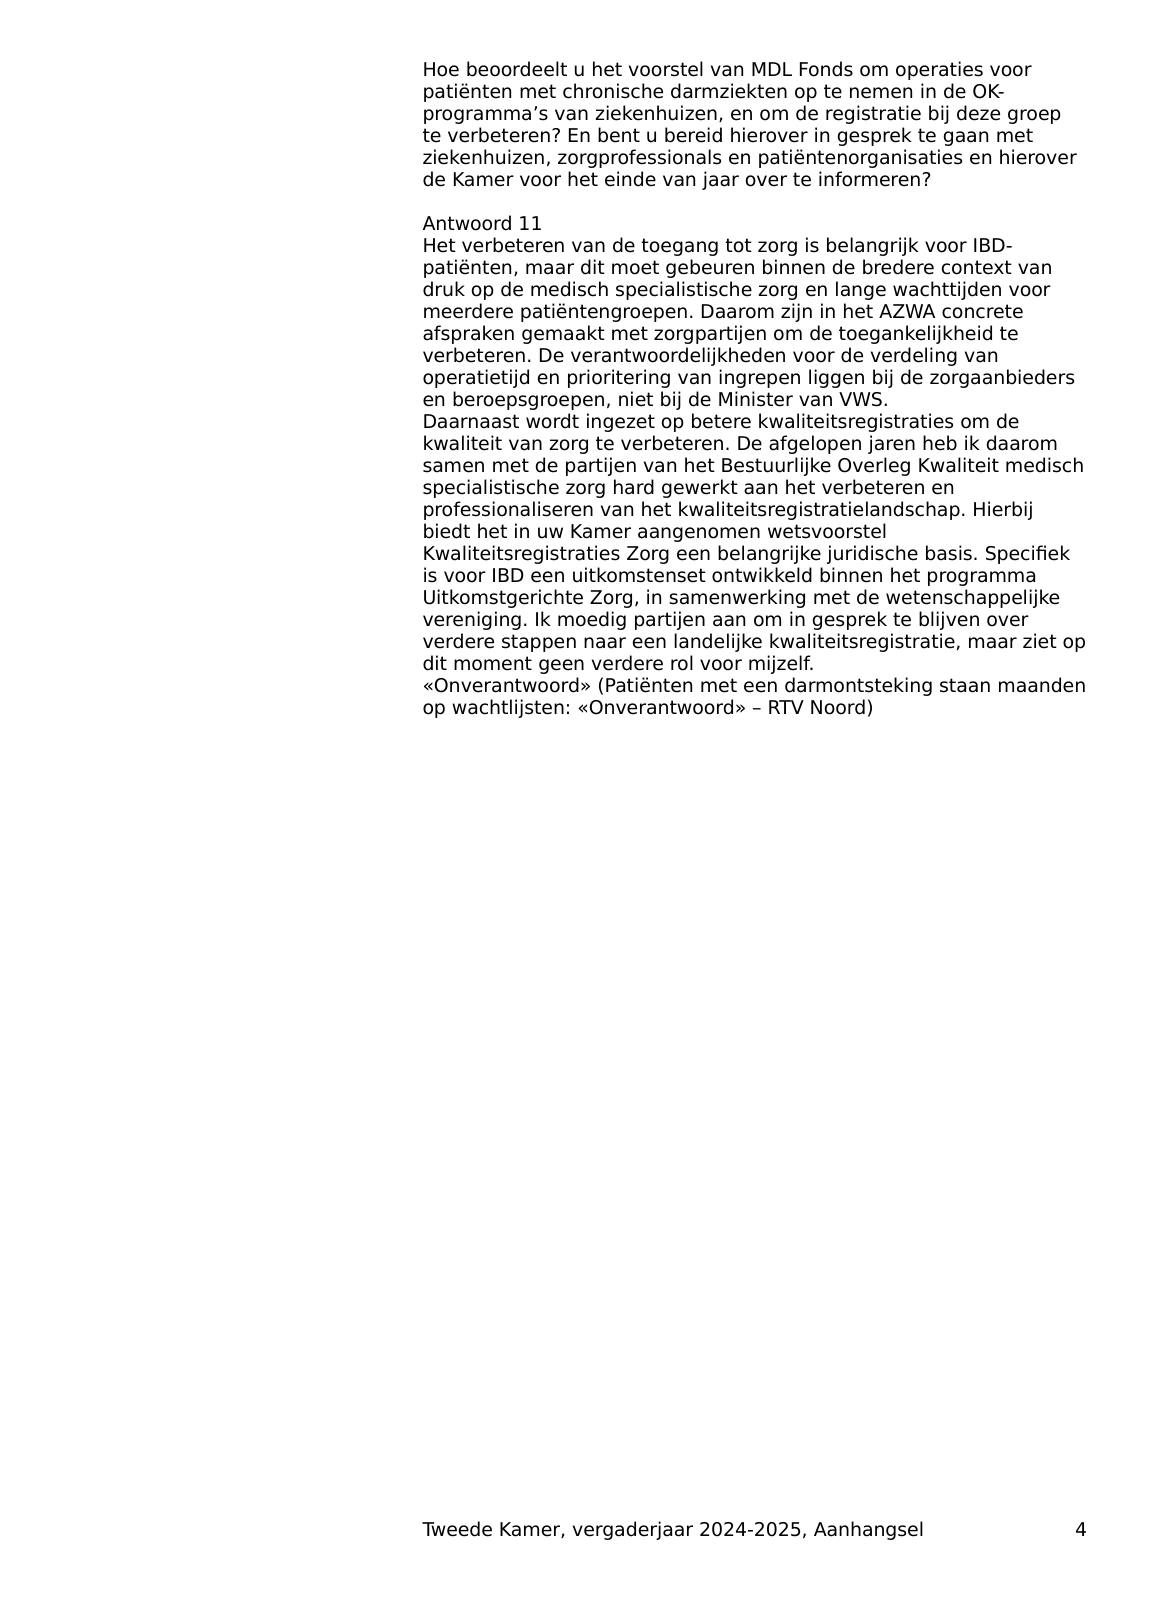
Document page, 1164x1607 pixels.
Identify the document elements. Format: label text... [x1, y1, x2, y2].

text Antwoord 11 [422, 213, 1087, 235]
text Hoe beoordeelt u het voorstel van MDL Fonds om operaties voor patiënten met chronische darmziekten op te nemen in de OK-programma’s van ziekenhuizen, en om de registratie bij deze groep te verbeteren? En bent u bereid hierover in gesprek te gaan met ziekenhuizen, zorgprofessionals en patiëntenorganisaties en hierover de Kamer voor het einde van jaar over te informeren? [422, 59, 1087, 191]
text «Onverantwoord» (Patiënten met een darmontsteking staan maanden op wachtlijsten: «Onverantwoord» – RTV Noord) [422, 675, 1087, 719]
text Het verbeteren van de toegang tot zorg is belangrijk voor IBD-patiënten, maar dit moet gebeuren binnen de bredere context van druk op de medisch specialistische zorg en lange wachttijden voor meerdere patiëntengroepen. Daarom zijn in het AZWA concrete afspraken gemaakt met zorgpartijen om de toegankelijkheid te verbeteren. De verantwoordelijkheden voor de verdeling van operatietijd en prioritering van ingrepen liggen bij de zorgaanbieders en beroepsgroepen, niet bij de Minister van VWS. [422, 235, 1087, 411]
text Daarnaast wordt ingezet op betere kwaliteitsregistraties om de kwaliteit van zorg te verbeteren. De afgelopen jaren heb ik daarom samen met de partijen van het Bestuurlijke Overleg Kwaliteit medisch specialistische zorg hard gewerkt aan het verbeteren en professionaliseren van het kwaliteitsregistratielandschap. Hierbij biedt het in uw Kamer aangenomen wetsvoorstel Kwaliteitsregistraties Zorg een belangrijke juridische basis. Specifiek is voor IBD een uitkomstenset ontwikkeld binnen het programma Uitkomstgerichte Zorg, in samenwerking met de wetenschappelijke vereniging. Ik moedig partijen aan om in gesprek te blijven over verdere stappen naar een landelijke kwaliteitsregistratie, maar ziet op dit moment geen verdere rol voor mijzelf. [422, 411, 1087, 675]
